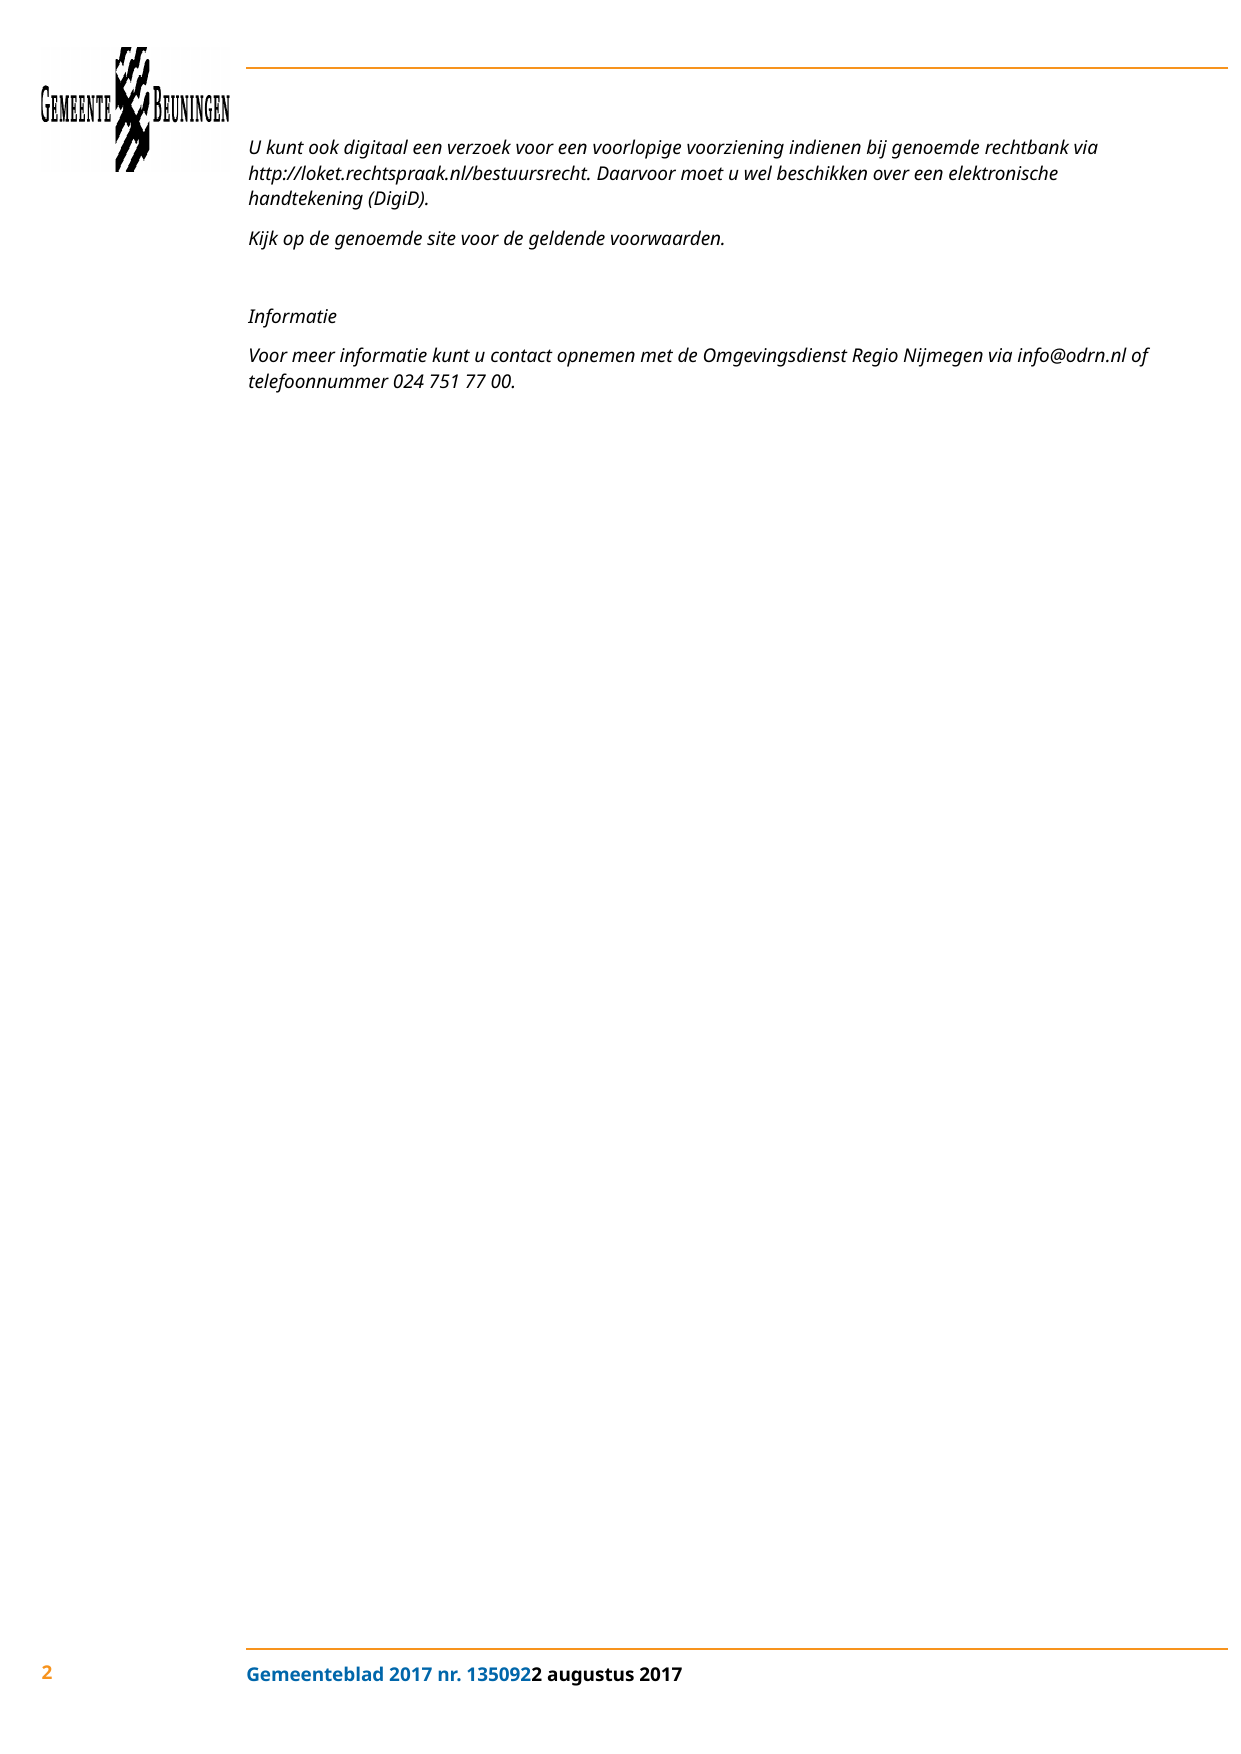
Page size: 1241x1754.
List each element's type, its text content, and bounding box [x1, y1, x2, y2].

text U kunt ook digitaal een verzoek voor een voorlopige voorziening indienen bij genoemde rechtbank via http://loket.rechtspraak.nl/bestuursrecht. Daarvoor moet u wel beschikken over een elektronische handtekening (DigiD). [248, 134, 1152, 211]
text Voor meer informatie kunt u contact opnemen met de Omgevingsdienst Regio Nijmegen via info@odrn.nl of telefoonnummer 024 751 77 00. [248, 343, 1152, 394]
picture [41, 47, 231, 172]
text Kijk op de genoemde site voor de geldende voorwaarden. [248, 225, 1152, 251]
text Informatie [248, 303, 1152, 329]
